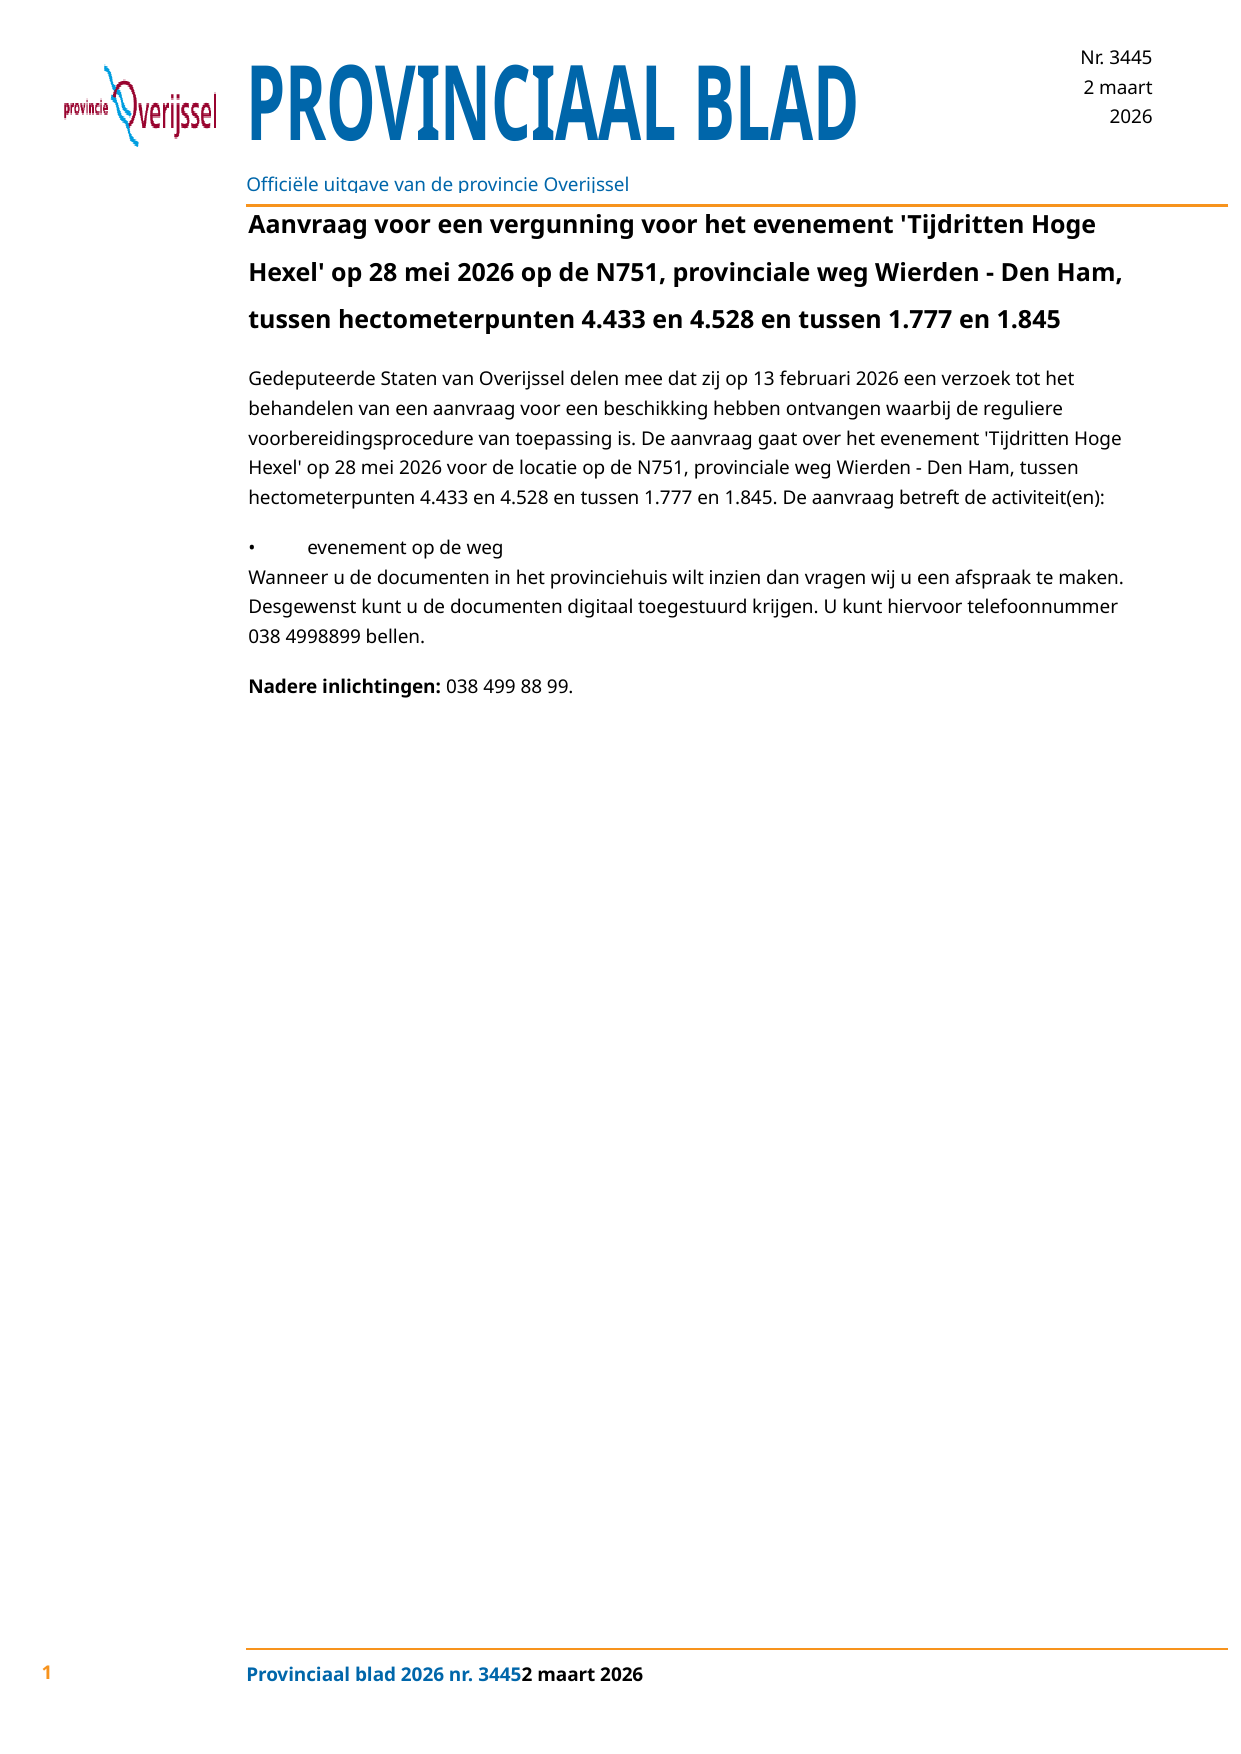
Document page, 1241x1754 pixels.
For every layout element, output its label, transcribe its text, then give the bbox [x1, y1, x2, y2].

text Aanvraag voor een vergunning voor het evenement 'Tijdritten Hoge Hexel' op 28 mei 2026 op de N751, provinciale weg Wierden - Den Ham, tussen hectometerpunten 4.433 en 4.528 en tussen 1.777 en 1.845 [248, 207, 1152, 336]
text Wanneer u de documenten in het provinciehuis wilt inzien dan vragen wij u een afspraak te maken. Desgewenst kunt u de documenten digitaal toegestuurd krijgen. U kunt hiervoor telefoonnummer 038 4998899 bellen. [248, 564, 1152, 649]
list evenement op de weg [248, 534, 1152, 560]
text Nadere inlichtingen: 038 499 88 99. [248, 673, 1152, 699]
text Gedeputeerde Staten van Overijssel delen mee dat zij op 13 februari 2026 een verzoek tot het behandelen van een aanvraag voor een beschikking hebben ontvangen waarbij de reguliere voorbereidingsprocedure van toepassing is. De aanvraag gaat over het evenement 'Tijdritten Hoge Hexel' op 28 mei 2026 voor de locatie op de N751, provinciale weg Wierden - Den Ham, tussen hectometerpunten 4.433 en 4.528 en tussen 1.777 en 1.845. De aanvraag betreft de activiteit(en): [248, 366, 1152, 509]
picture [41, 47, 231, 172]
